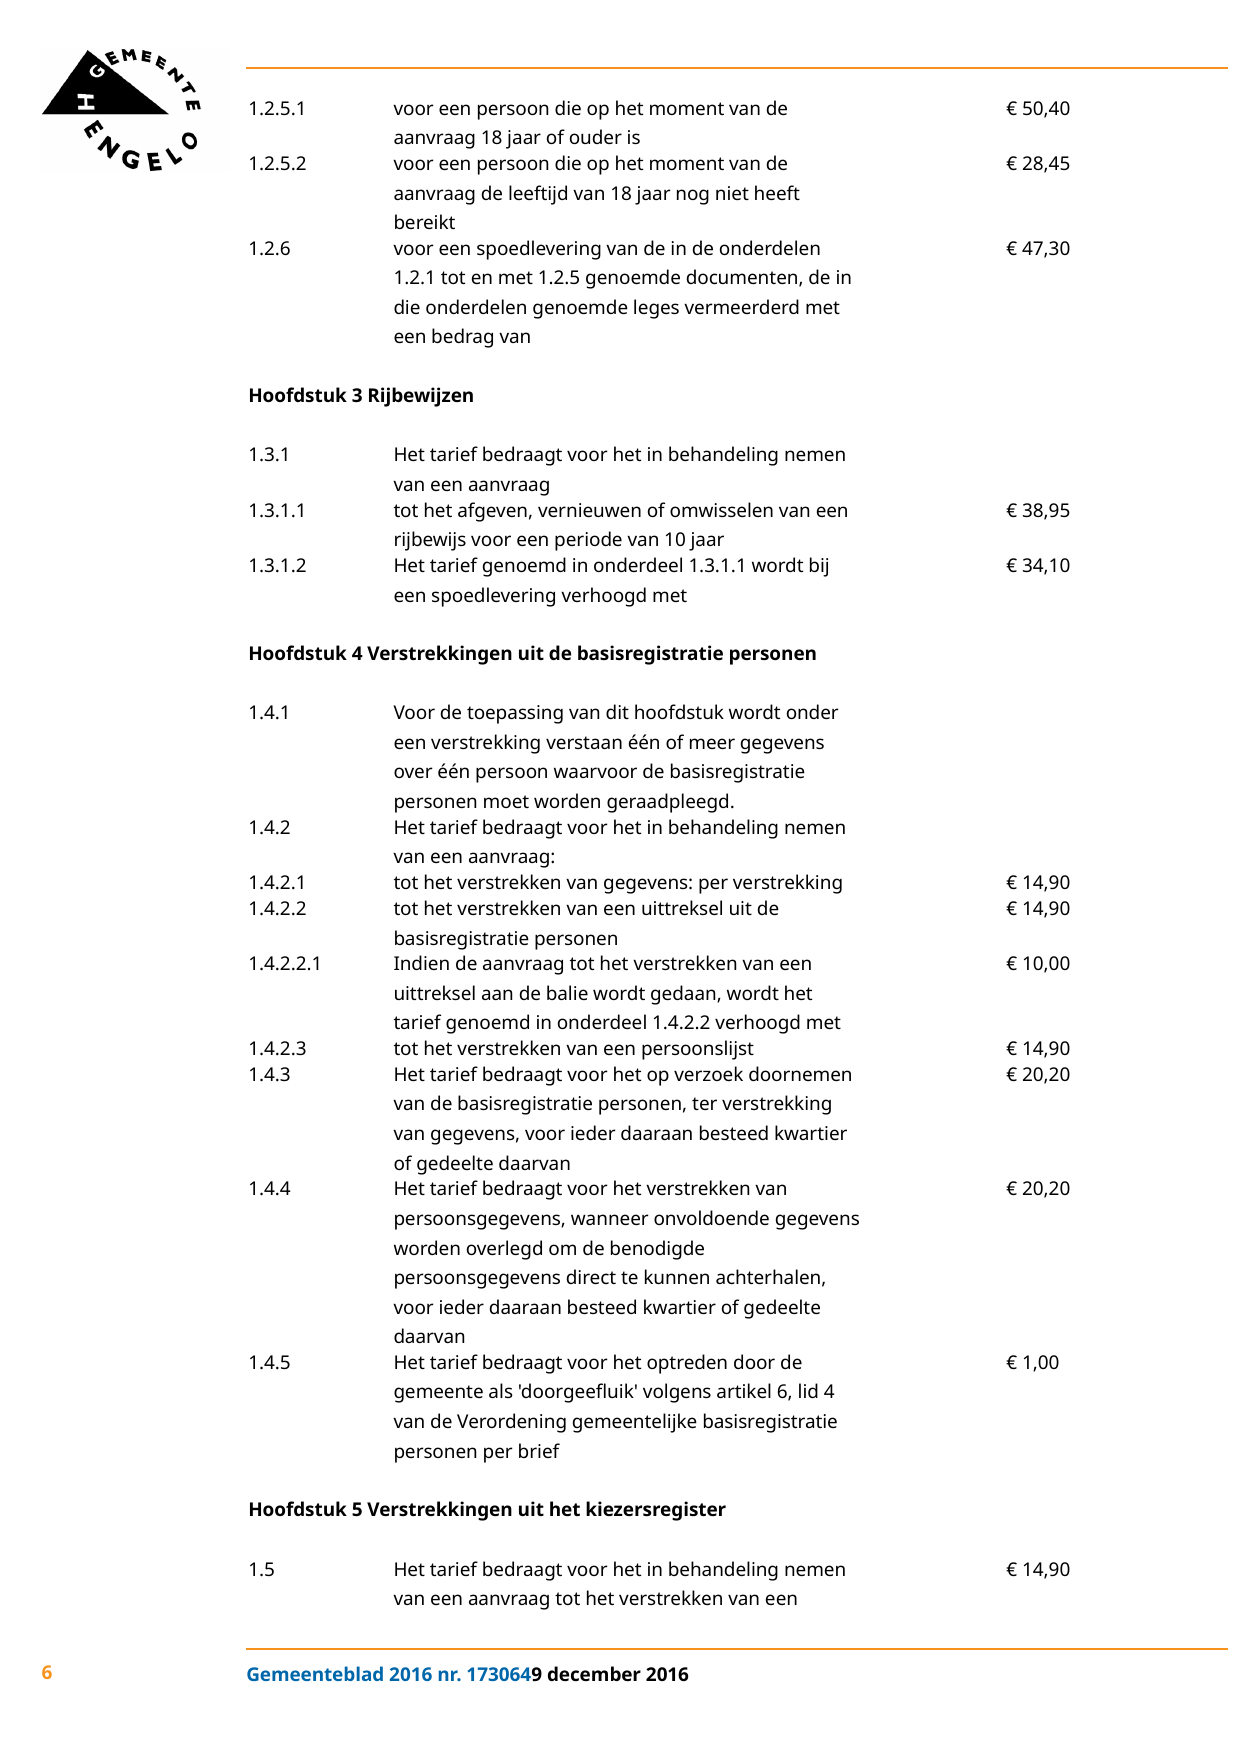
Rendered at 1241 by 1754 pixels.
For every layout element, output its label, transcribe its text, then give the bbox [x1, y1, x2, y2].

table_header 1.5 [248, 1556, 393, 1611]
table_cell [861, 1176, 1006, 1349]
table_cell 1.2.5.1 [248, 95, 393, 150]
table_cell voor een persoon die op het moment van de aanvraag de leeftijd van 18 jaar nog niet heeft bereikt [393, 150, 861, 235]
table_cell [861, 869, 1006, 895]
table_cell € 47,30 [1006, 235, 1152, 349]
table_cell 1.4.3 [248, 1061, 393, 1176]
table_header [861, 1556, 1006, 1611]
table_cell [861, 235, 1006, 349]
table_cell 1.2.5.2 [248, 150, 393, 235]
table_cell [861, 95, 1006, 150]
table_cell [861, 814, 1006, 869]
table_cell [861, 497, 1006, 552]
table_cell € 14,90 [1006, 869, 1152, 895]
table_cell 1.4.5 [248, 1349, 393, 1464]
table_cell € 14,90 [1006, 895, 1152, 950]
table_cell 1.4.2.1 [248, 869, 393, 895]
table_cell 1.4.2.2.1 [248, 950, 393, 1035]
table_header Het tarief bedraagt voor het in behandeling nemen van een aanvraag [393, 442, 861, 497]
table_header Voor de toepassing van dit hoofdstuk wordt onder een verstrekking verstaan één of meer gegevens over één persoon waarvoor de basisregistratie personen moet worden geraadpleegd. [393, 700, 861, 814]
table_cell [861, 895, 1006, 950]
table_cell € 10,00 [1006, 950, 1152, 1035]
table_cell [861, 1349, 1006, 1464]
table_cell tot het verstrekken van gegevens: per verstrekking [393, 869, 861, 895]
table_cell Het tarief genoemd in onderdeel 1.3.1.1 wordt bij een spoedlevering verhoogd met [393, 552, 861, 607]
table_cell 1.4.2.3 [248, 1035, 393, 1061]
table_cell voor een spoedlevering van de in de onderdelen 1.2.1 tot en met 1.2.5 genoemde documenten, de in die onderdelen genoemde leges vermeerderd met een bedrag van [393, 235, 861, 349]
table_cell 1.4.4 [248, 1176, 393, 1349]
table_header [1006, 700, 1152, 814]
table_cell € 14,90 [1006, 1035, 1152, 1061]
table_cell € 20,20 [1006, 1061, 1152, 1176]
table_header [861, 442, 1006, 497]
table_cell [1006, 814, 1152, 869]
table_cell Het tarief bedraagt voor het verstrekken van persoonsgegevens, wanneer onvoldoende gegevens worden overlegd om de benodigde persoonsgegevens direct te kunnen achterhalen, voor ieder daaraan besteed kwartier of gedeelte daarvan [393, 1176, 861, 1349]
table_header 1.4.1 [248, 700, 393, 814]
table_cell € 34,10 [1006, 552, 1152, 607]
table_cell Het tarief bedraagt voor het in behandeling nemen van een aanvraag: [393, 814, 861, 869]
table_cell € 38,95 [1006, 497, 1152, 552]
table_cell [861, 552, 1006, 607]
table_cell Het tarief bedraagt voor het op verzoek doornemen van de basisregistratie personen, ter verstrekking van gegevens, voor ieder daaraan besteed kwartier of gedeelte daarvan [393, 1061, 861, 1176]
table_cell [861, 1061, 1006, 1176]
table_cell 1.3.1.1 [248, 497, 393, 552]
table_header [861, 700, 1006, 814]
table_cell € 50,40 [1006, 95, 1152, 150]
table_cell [861, 950, 1006, 1035]
table_header € 14,90 [1006, 1556, 1152, 1611]
table_cell Indien de aanvraag tot het verstrekken van een uittreksel aan de balie wordt gedaan, wordt het tarief genoemd in onderdeel 1.4.2.2 verhoogd met [393, 950, 861, 1035]
table_cell 1.3.1.2 [248, 552, 393, 607]
table_header 1.3.1 [248, 442, 393, 497]
table_cell tot het verstrekken van een persoonslijst [393, 1035, 861, 1061]
table_cell € 20,20 [1006, 1176, 1152, 1349]
table_header [1006, 442, 1152, 497]
table_cell 1.2.6 [248, 235, 393, 349]
table_cell tot het verstrekken van een uittreksel uit de basisregistratie personen [393, 895, 861, 950]
table_cell [861, 150, 1006, 235]
picture [41, 47, 231, 172]
text Hoofdstuk 3 Rijbewijzen [248, 382, 1152, 408]
table_cell Het tarief bedraagt voor het optreden door de gemeente als 'doorgeefluik' volgens artikel 6, lid 4 van de Verordening gemeentelijke basisregistratie personen per brief [393, 1349, 861, 1464]
table_cell 1.4.2 [248, 814, 393, 869]
table_cell tot het afgeven, vernieuwen of omwisselen van een rijbewijs voor een periode van 10 jaar [393, 497, 861, 552]
table_cell € 1,00 [1006, 1349, 1152, 1464]
table_cell voor een persoon die op het moment van de aanvraag 18 jaar of ouder is [393, 95, 861, 150]
table_cell [861, 1035, 1006, 1061]
text Hoofdstuk 5 Verstrekkingen uit het kiezersregister [248, 1496, 1152, 1522]
text Hoofdstuk 4 Verstrekkingen uit de basisregistratie personen [248, 640, 1152, 666]
table_header Het tarief bedraagt voor het in behandeling nemen van een aanvraag tot het verstrekken van een [393, 1556, 861, 1611]
table_cell 1.4.2.2 [248, 895, 393, 950]
table_cell € 28,45 [1006, 150, 1152, 235]
